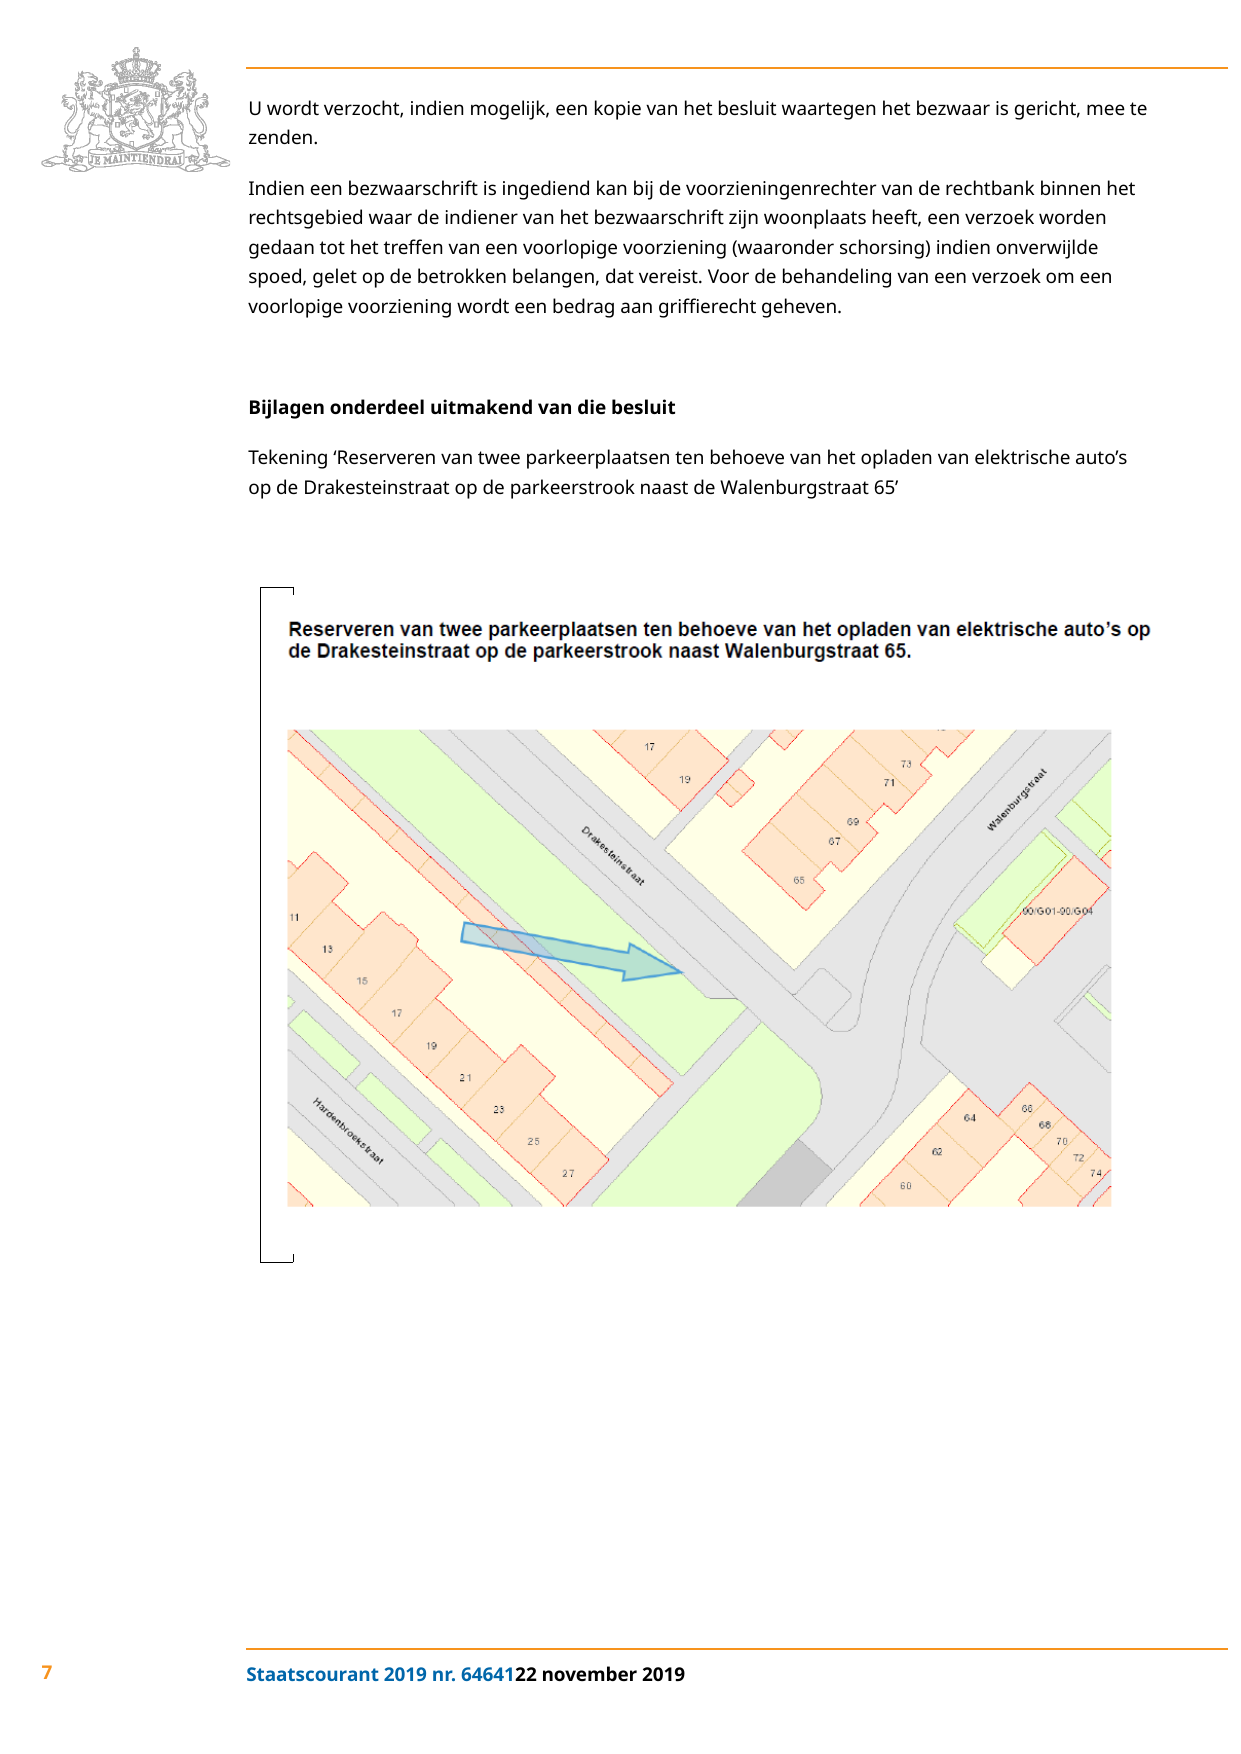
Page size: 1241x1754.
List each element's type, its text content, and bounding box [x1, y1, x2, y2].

picture [41, 47, 231, 172]
text Indien een bezwaarschrift is ingediend kan bij de voorzieningenrechter van de rechtbank binnen het rechtsgebied waar de indiener van het bezwaarschrift zijn woonplaats heeft, een verzoek worden gedaan tot het treffen van een voorlopige voorziening (waaronder schorsing) indien onverwijlde spoed, gelet op de betrokken belangen, dat vereist. Voor de behandeling van een verzoek om een voorlopige voorziening wordt een bedrag aan griffierecht geheven. [248, 175, 1152, 319]
text U wordt verzocht, indien mogelijk, een kopie van het besluit waartegen het bezwaar is gericht, mee te zenden. [248, 95, 1152, 150]
picture [268, 595, 1173, 1254]
text Tekening ‘Reserveren van twee parkeerplaatsen ten behoeve van het opladen van elektrische auto’s op de Drakesteinstraat op de parkeerstrook naast de Walenburgstraat 65’ [248, 444, 1152, 500]
text Bijlagen onderdeel uitmakend van die besluit [248, 394, 1152, 420]
